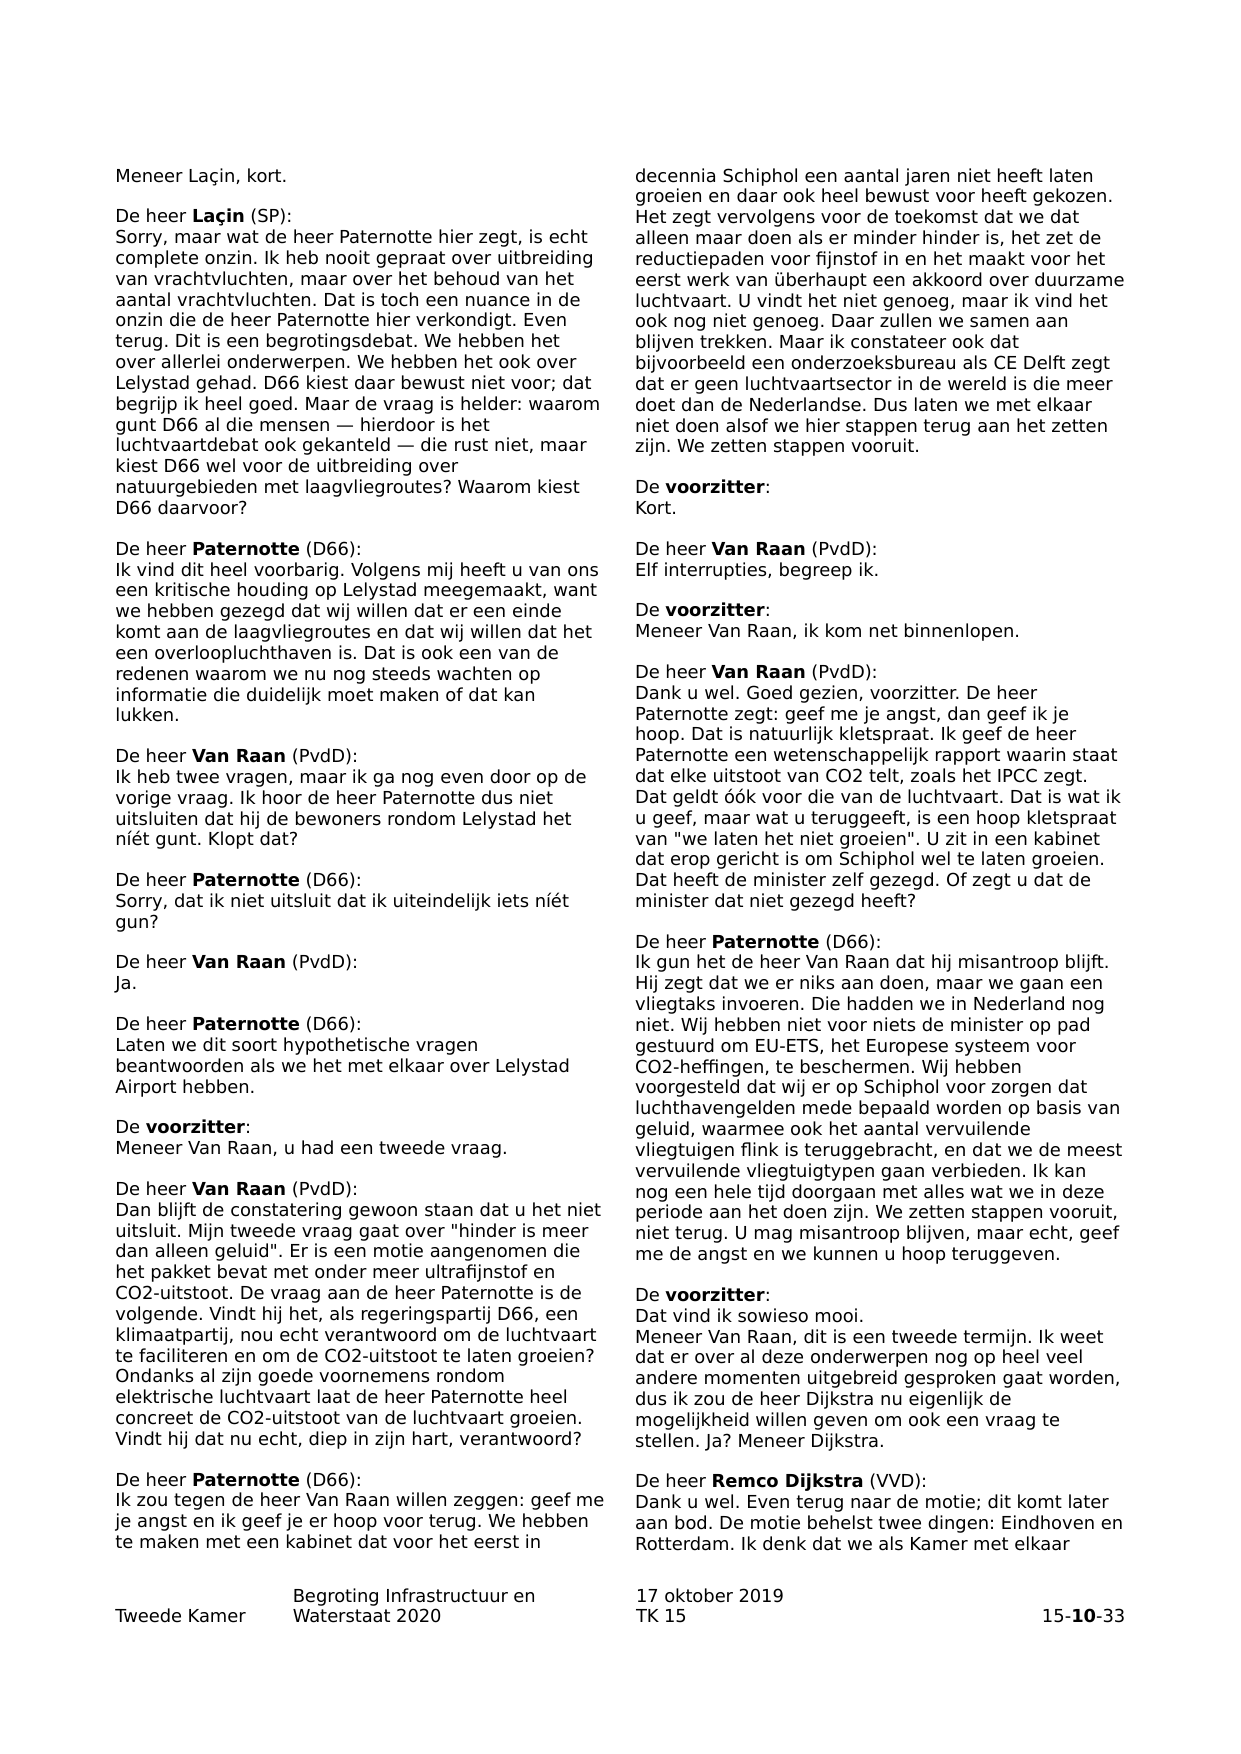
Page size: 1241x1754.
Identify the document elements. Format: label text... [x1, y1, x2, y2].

text De heer Van Raan (PvdD): [635, 538, 1125, 559]
text Meneer Van Raan, u had een tweede vraag. [115, 1138, 605, 1159]
text Ik gun het de heer Van Raan dat hij misantroop blijft. Hij zegt dat we er niks aan doen, maar we gaan een vliegtaks invoeren. Die hadden we in Nederland nog niet. Wij hebben niet voor niets de minister op pad gestuurd om EU-ETS, het Europese systeem voor CO2-heffingen, te beschermen. Wij hebben voorgesteld dat wij er op Schiphol voor zorgen dat luchthavengelden mede bepaald worden op basis van geluid, waarmee ook het aantal vervuilende vliegtuigen flink is teruggebracht, en dat we de meest vervuilende vliegtuigtypen gaan verbieden. Ik kan nog een hele tijd doorgaan met alles wat we in deze periode aan het doen zijn. We zetten stappen vooruit, niet terug. U mag misantroop blijven, maar echt, geef me de angst en we kunnen u hoop teruggeven. [635, 952, 1125, 1265]
text Kort. [635, 498, 1125, 518]
text Ik zou tegen de heer Van Raan willen zeggen: geef me je angst en ik geef je er hoop voor terug. We hebben te maken met een kabinet dat voor het eerst in [115, 1490, 605, 1553]
text Dat vind ik sowieso mooi. [635, 1306, 1125, 1326]
text Ik vind dit heel voorbarig. Volgens mij heeft u van ons een kritische houding op Lelystad meegemaakt, want we hebben gezegd dat wij willen dat er een einde komt aan de laagvliegroutes en dat wij willen dat het een overloopluchthaven is. Dat is ook een van de redenen waarom we nu nog steeds wachten op informatie die duidelijk moet maken of dat kan lukken. [115, 559, 605, 726]
text De heer Laçin (SP): [115, 206, 605, 227]
text Laten we dit soort hypothetische vragen beantwoorden als we het met elkaar over Lelystad Airport hebben. [115, 1035, 605, 1097]
text De voorzitter: [635, 1285, 1125, 1306]
text De heer Paternotte (D66): [115, 870, 605, 891]
text De heer Van Raan (PvdD): [115, 746, 605, 767]
text Elf interrupties, begreep ik. [635, 559, 1125, 580]
text De heer Paternotte (D66): [115, 538, 605, 559]
text De voorzitter: [635, 600, 1125, 621]
text Dank u wel. Goed gezien, voorzitter. De heer Paternotte zegt: geef me je angst, dan geef ik je hoop. Dat is natuurlijk kletspraat. Ik geef de heer Paternotte een wetenschappelijk rapport waarin staat dat elke uitstoot van CO2 telt, zoals het IPCC zegt. Dat geldt óók voor die van de luchtvaart. Dat is wat ik u geef, maar wat u teruggeeft, is een hoop kletspraat van "we laten het niet groeien". U zit in een kabinet dat erop gericht is om Schiphol wel te laten groeien. Dat heeft de minister zelf gezegd. Of zegt u dat de minister dat niet gezegd heeft? [635, 682, 1125, 912]
text Sorry, maar wat de heer Paternotte hier zegt, is echt complete onzin. Ik heb nooit gepraat over uitbreiding van vrachtvluchten, maar over het behoud van het aantal vrachtvluchten. Dat is toch een nuance in de onzin die de heer Paternotte hier verkondigt. Even terug. Dit is een begrotingsdebat. We hebben het over allerlei onderwerpen. We hebben het ook over Lelystad gehad. D66 kiest daar bewust niet voor; dat begrijp ik heel goed. Maar de vraag is helder: waarom gunt D66 al die mensen — hierdoor is het luchtvaartdebat ook gekanteld — die rust niet, maar kiest D66 wel voor de uitbreiding over natuurgebieden met laagvliegroutes? Waarom kiest D66 daarvoor? [115, 227, 605, 518]
text Meneer Laçin, kort. [115, 165, 605, 186]
text Meneer Van Raan, dit is een tweede termijn. Ik weet dat er over al deze onderwerpen nog op heel veel andere momenten uitgebreid gesproken gaat worden, dus ik zou de heer Dijkstra nu eigenlijk de mogelijkheid willen geven om ook een vraag te stellen. Ja? Meneer Dijkstra. [635, 1326, 1125, 1451]
text Ik heb twee vragen, maar ik ga nog even door op de vorige vraag. Ik hoor de heer Paternotte dus niet uitsluiten dat hij de bewoners rondom Lelystad het níét gunt. Klopt dat? [115, 767, 605, 850]
text De voorzitter: [635, 477, 1125, 498]
text Sorry, dat ik niet uitsluit dat ik uiteindelijk iets níét gun? [115, 891, 605, 932]
text Ja. [115, 973, 605, 994]
text De heer Paternotte (D66): [115, 1014, 605, 1035]
text De heer Van Raan (PvdD): [115, 952, 605, 973]
text De heer Paternotte (D66): [635, 932, 1125, 952]
text De heer Van Raan (PvdD): [635, 662, 1125, 682]
text Meneer Van Raan, ik kom net binnenlopen. [635, 621, 1125, 642]
text Dan blijft de constatering gewoon staan dat u het niet uitsluit. Mijn tweede vraag gaat over "hinder is meer dan alleen geluid". Er is een motie aangenomen die het pakket bevat met onder meer ultrafijnstof en CO2-uitstoot. De vraag aan de heer Paternotte is de volgende. Vindt hij het, als regeringspartij D66, een klimaatpartij, nou echt verantwoord om de luchtvaart te faciliteren en om de CO2-uitstoot te laten groeien? Ondanks al zijn goede voornemens rondom elektrische luchtvaart laat de heer Paternotte heel concreet de CO2-uitstoot van de luchtvaart groeien. Vindt hij dat nu echt, diep in zijn hart, verantwoord? [115, 1199, 605, 1449]
text De voorzitter: [115, 1117, 605, 1138]
text De heer Van Raan (PvdD): [115, 1179, 605, 1199]
text decennia Schiphol een aantal jaren niet heeft laten groeien en daar ook heel bewust voor heeft gekozen. Het zegt vervolgens voor de toekomst dat we dat alleen maar doen als er minder hinder is, het zet de reductiepaden voor fijnstof in en het maakt voor het eerst werk van überhaupt een akkoord over duurzame luchtvaart. U vindt het niet genoeg, maar ik vind het ook nog niet genoeg. Daar zullen we samen aan blijven trekken. Maar ik constateer ook dat bijvoorbeeld een onderzoeksbureau als CE Delft zegt dat er geen luchtvaartsector in de wereld is die meer doet dan de Nederlandse. Dus laten we met elkaar niet doen alsof we hier stappen terug aan het zetten zijn. We zetten stappen vooruit. [635, 165, 1125, 457]
text De heer Paternotte (D66): [115, 1469, 605, 1490]
text De heer Remco Dijkstra (VVD): [635, 1471, 1125, 1492]
text Dank u wel. Even terug naar de motie; dit komt later aan bod. De motie behelst twee dingen: Eindhoven en Rotterdam. Ik denk dat we als Kamer met elkaar [635, 1492, 1125, 1554]
